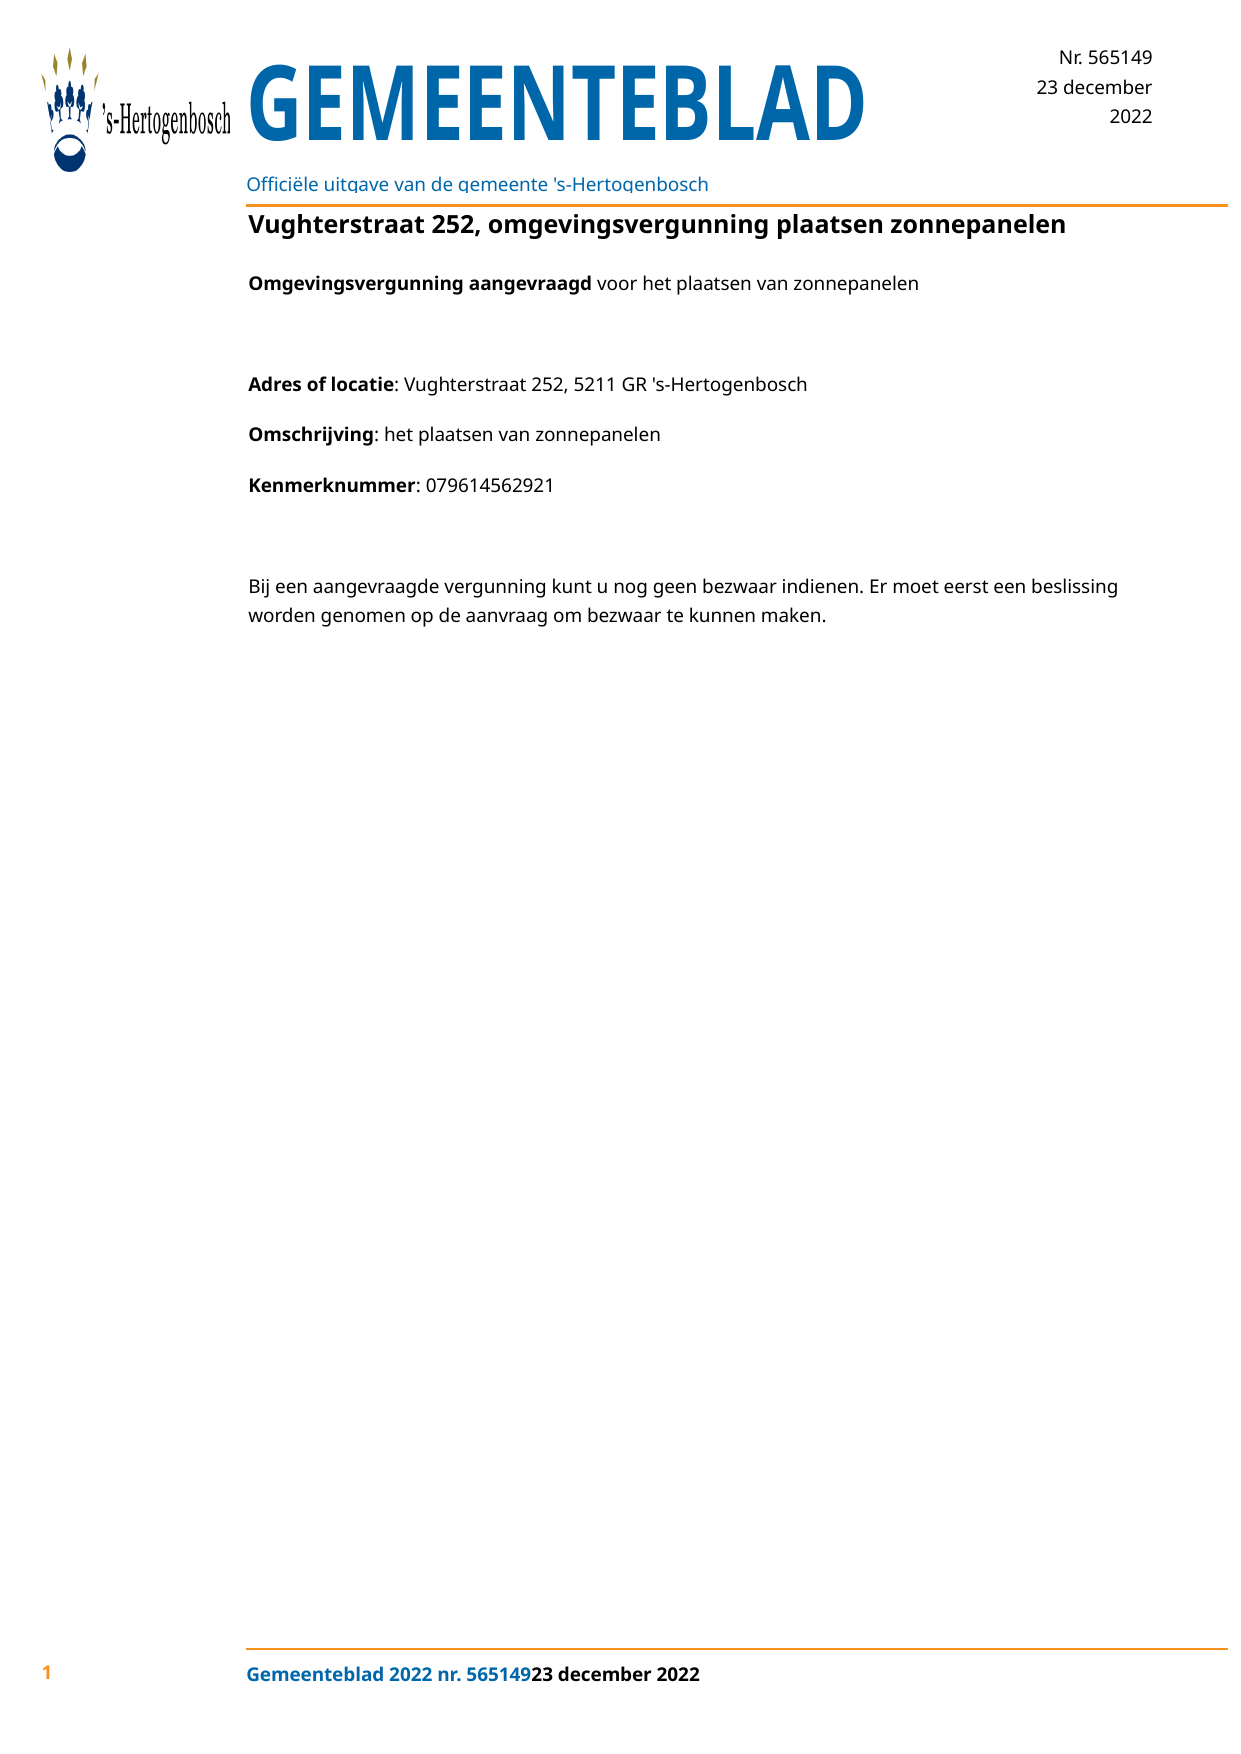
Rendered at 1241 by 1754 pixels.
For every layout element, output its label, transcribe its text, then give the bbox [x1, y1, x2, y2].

text Omgevingsvergunning aangevraagd voor het plaatsen van zonnepanelen [248, 270, 1152, 296]
text Kenmerknummer: 079614562921 [248, 472, 1152, 498]
text Adres of locatie: Vughterstraat 252, 5211 GR 's-Hertogenbosch [248, 371, 1152, 397]
text Vughterstraat 252, omgevingsvergunning plaatsen zonnepanelen [248, 207, 1152, 241]
text Omschrijving: het plaatsen van zonnepanelen [248, 422, 1152, 447]
text Bij een aangevraagde vergunning kunt u nog geen bezwaar indienen. Er moet eerst een beslissing worden genomen op de aanvraag om bezwaar te kunnen maken. [248, 573, 1152, 628]
picture [41, 47, 231, 172]
